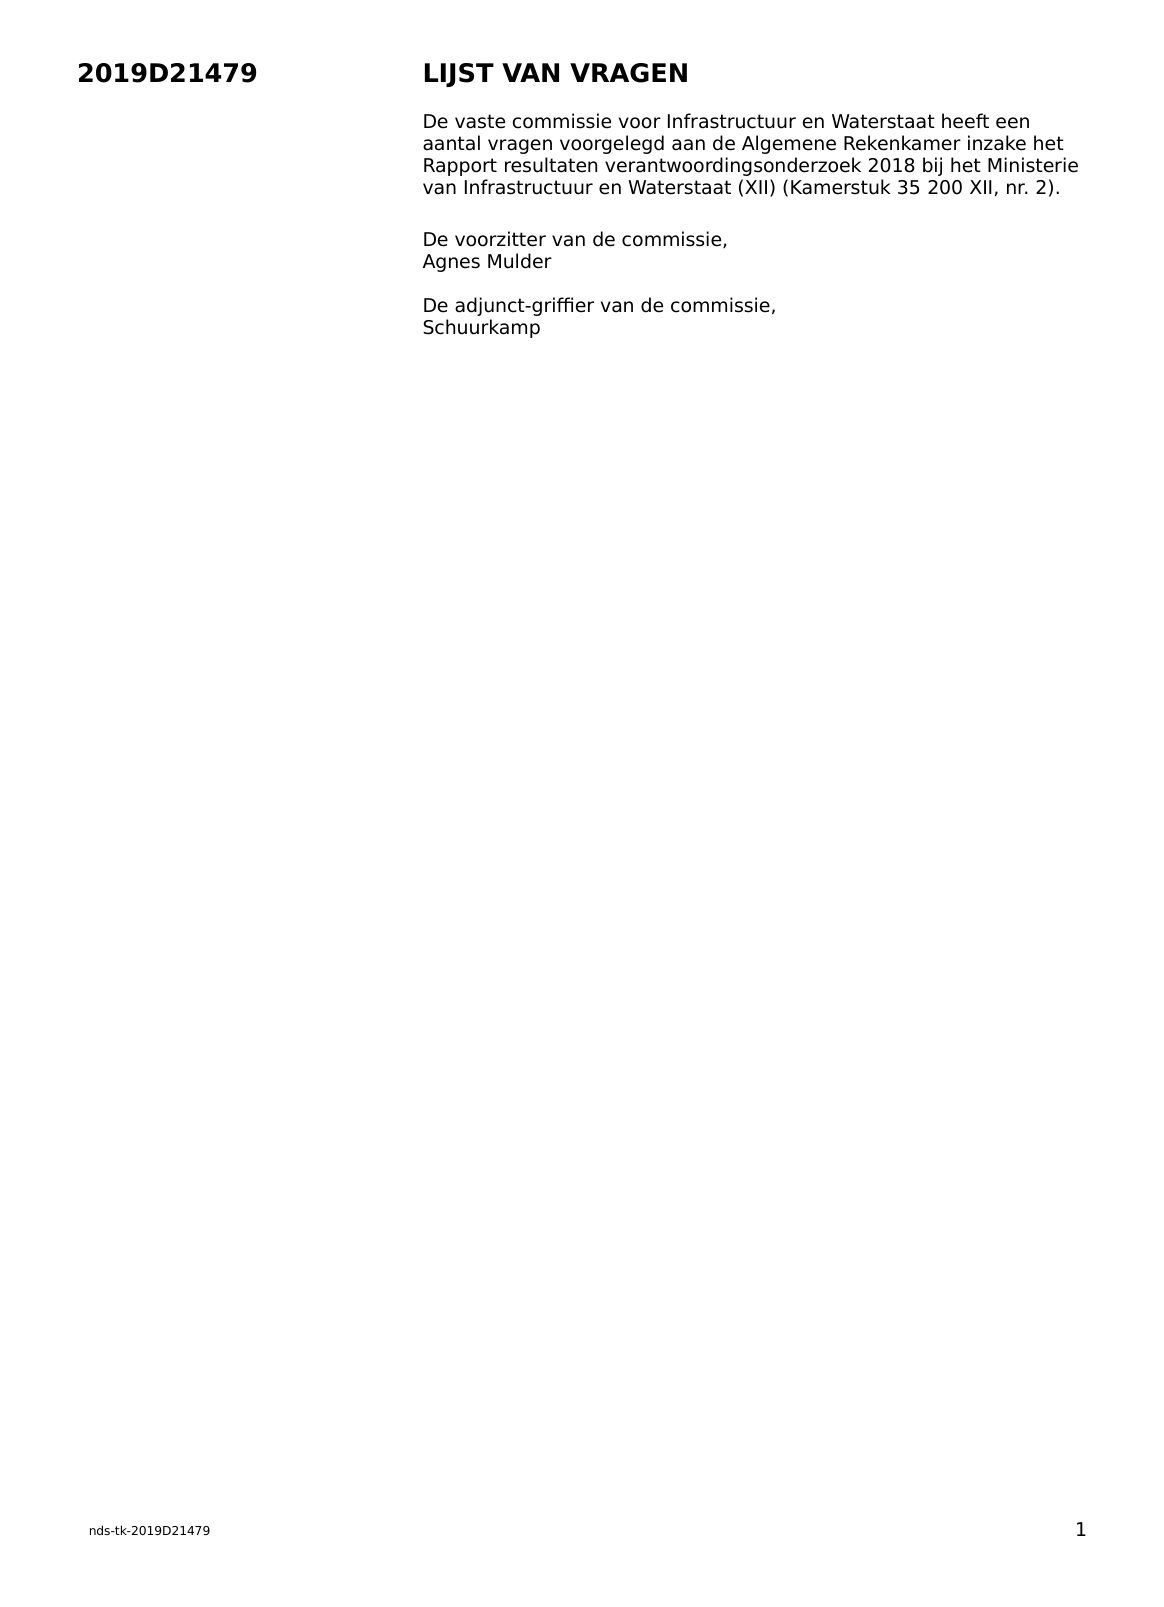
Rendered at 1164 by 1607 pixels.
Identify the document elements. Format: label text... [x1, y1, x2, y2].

text De voorzitter van de commissie, Agnes Mulder [422, 229, 1087, 273]
text nds-tk-2019D21479 [88, 1524, 323, 1538]
text 2019D21479 LIJST VAN VRAGEN [77, 59, 1087, 89]
text De vaste commissie voor Infrastructuur en Waterstaat heeft een aantal vragen voorgelegd aan de Algemene Rekenkamer inzake het Rapport resultaten verantwoordingsonderzoek 2018 bij het Ministerie van Infrastructuur en Waterstaat (XII) (Kamerstuk 35 200 XII, nr. 2). [422, 111, 1087, 199]
text De adjunct-griffier van de commissie, Schuurkamp [422, 295, 1087, 339]
